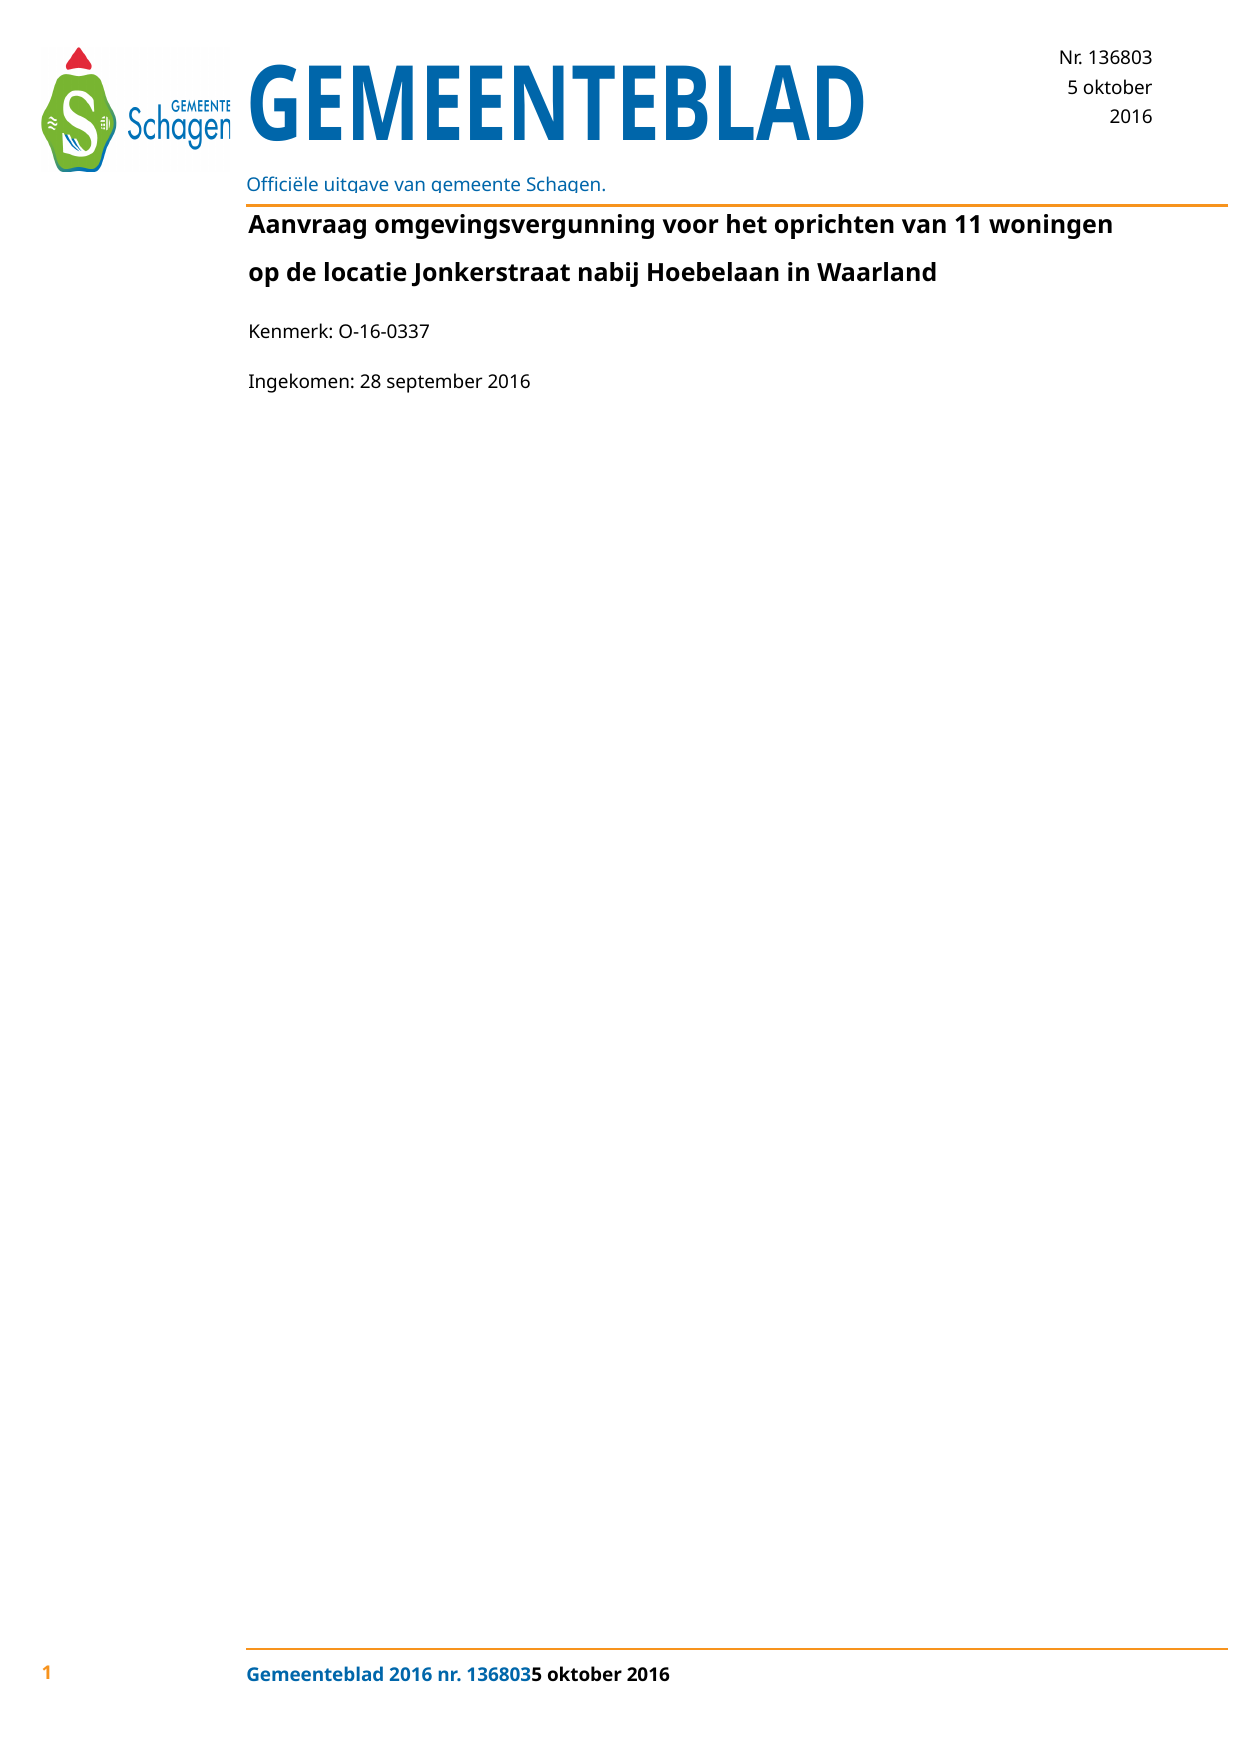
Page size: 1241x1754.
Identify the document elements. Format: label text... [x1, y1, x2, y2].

picture [41, 47, 231, 172]
text Ingekomen: 28 september 2016 [248, 368, 1152, 394]
text Kenmerk: O-16-0337 [248, 318, 1152, 344]
text Aanvraag omgevingsvergunning voor het oprichten van 11 woningen op de locatie Jonkerstraat nabij Hoebelaan in Waarland [248, 207, 1152, 288]
